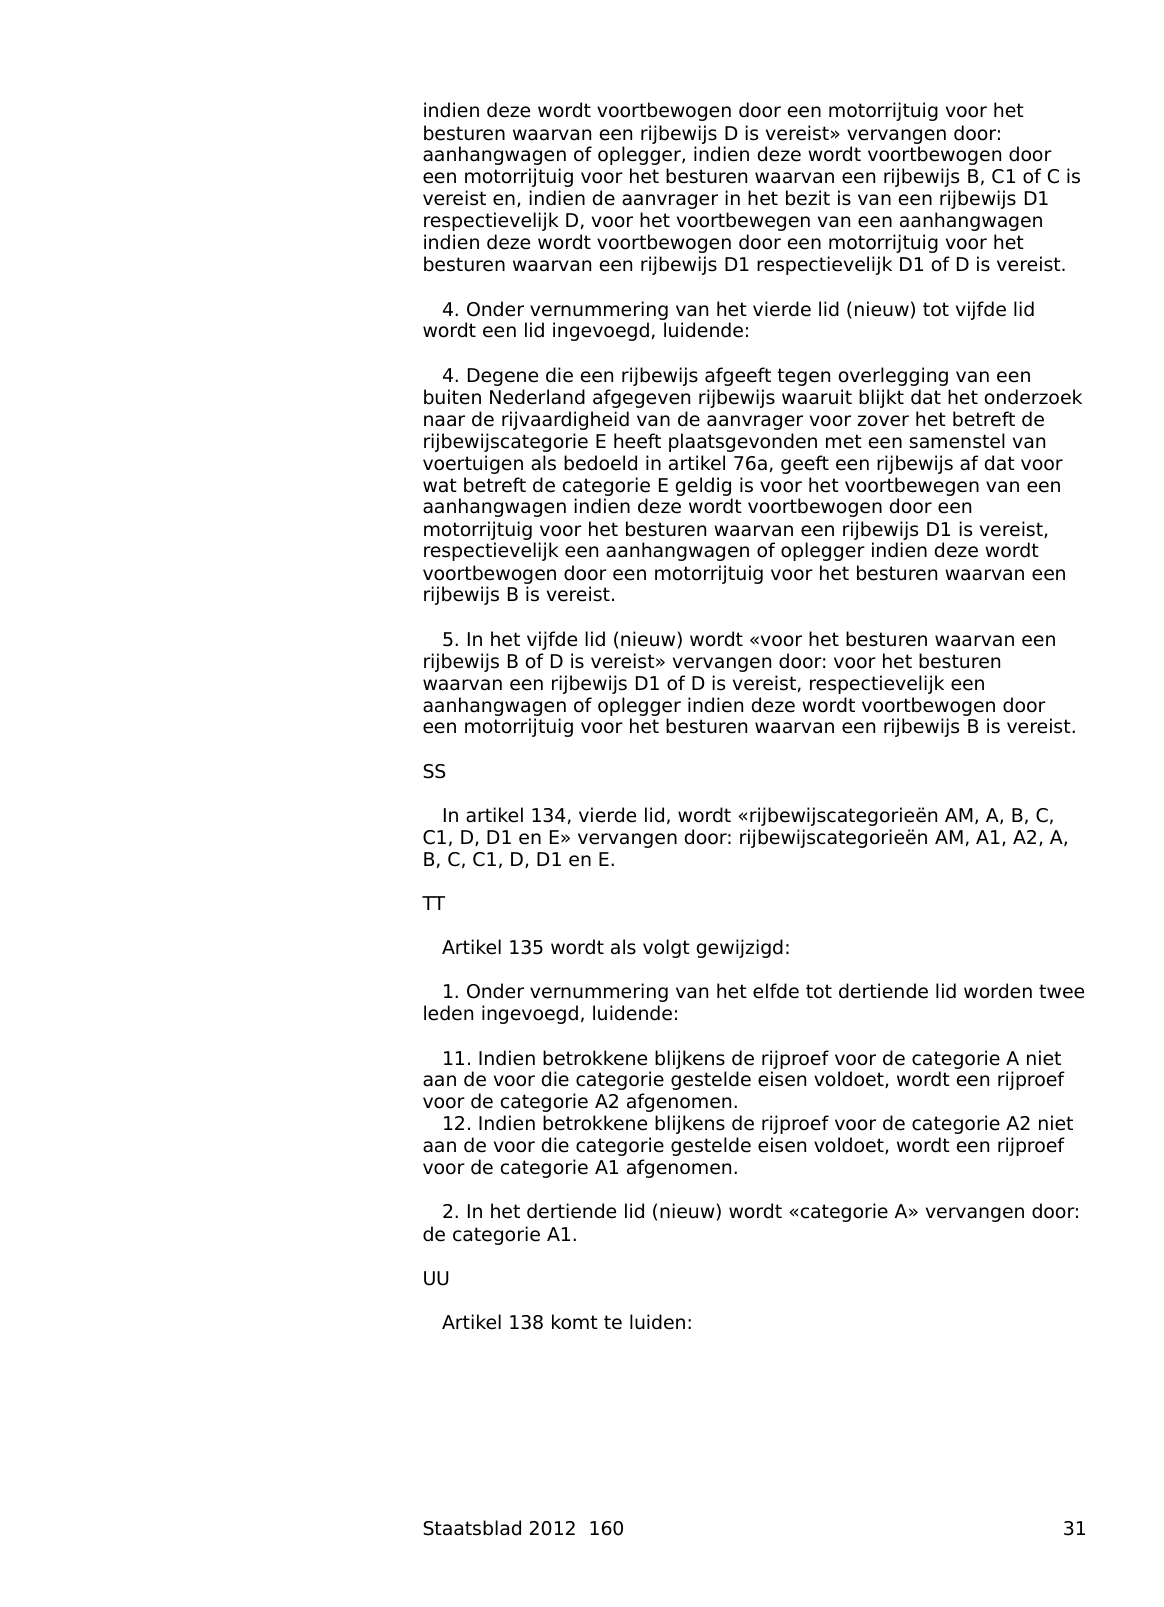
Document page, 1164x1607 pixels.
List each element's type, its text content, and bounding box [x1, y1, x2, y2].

text 2. In het dertiende lid (nieuw) wordt «categorie A» vervangen door: de categorie A1. [422, 1201, 1087, 1245]
text Artikel 135 wordt als volgt gewijzigd: [422, 937, 1087, 959]
text 11. Indien betrokkene blijkens de rijproef voor de categorie A niet aan de voor die categorie gestelde eisen voldoet, wordt een rijproef voor de categorie A2 afgenomen. [422, 1047, 1087, 1113]
text In artikel 134, vierde lid, wordt «rijbewijscategorieën AM, A, B, C, C1, D, D1 en E» vervangen door: rijbewijscategorieën AM, A1, A2, A, B, C, C1, D, D1 en E. [422, 805, 1087, 871]
text 4. Degene die een rijbewijs afgeeft tegen overlegging van een buiten Nederland afgegeven rijbewijs waaruit blijkt dat het onderzoek naar de rijvaardigheid van de aanvrager voor zover het betreft de rijbewijscategorie E heeft plaatsgevonden met een samenstel van voertuigen als bedoeld in artikel 76a, geeft een rijbewijs af dat voor wat betreft de categorie E geldig is voor het voortbewegen van een aanhangwagen indien deze wordt voortbewogen door een motorrijtuig voor het besturen waarvan een rijbewijs D1 is vereist, respectievelijk een aanhangwagen of oplegger indien deze wordt voortbewogen door een motorrijtuig voor het besturen waarvan een rijbewijs B is vereist. [422, 364, 1087, 606]
text 12. Indien betrokkene blijkens de rijproef voor de categorie A2 niet aan de voor die categorie gestelde eisen voldoet, wordt een rijproef voor de categorie A1 afgenomen. [422, 1113, 1087, 1179]
text 4. Onder vernummering van het vierde lid (nieuw) tot vijfde lid wordt een lid ingevoegd, luidende: [422, 298, 1087, 342]
text 1. Onder vernummering van het elfde tot dertiende lid worden twee leden ingevoegd, luidende: [422, 981, 1087, 1025]
text SS [422, 761, 1087, 783]
text 5. In het vijfde lid (nieuw) wordt «voor het besturen waarvan een rijbewijs B of D is vereist» vervangen door: voor het besturen waarvan een rijbewijs D1 of D is vereist, respectievelijk een aanhangwagen of oplegger indien deze wordt voortbewogen door een motorrijtuig voor het besturen waarvan een rijbewijs B is vereist. [422, 628, 1087, 738]
text Artikel 138 komt te luiden: [422, 1312, 1087, 1334]
text TT [422, 893, 1087, 915]
text UU [422, 1268, 1087, 1289]
text indien deze wordt voortbewogen door een motorrijtuig voor het besturen waarvan een rijbewijs D is vereist» vervangen door: aanhangwagen of oplegger, indien deze wordt voortbewogen door een motorrijtuig voor het besturen waarvan een rijbewijs B, C1 of C is vereist en, indien de aanvrager in het bezit is van een rijbewijs D1 respectievelijk D, voor het voortbewegen van een aanhangwagen indien deze wordt voortbewogen door een motorrijtuig voor het besturen waarvan een rijbewijs D1 respectievelijk D1 of D is vereist. [422, 100, 1087, 276]
